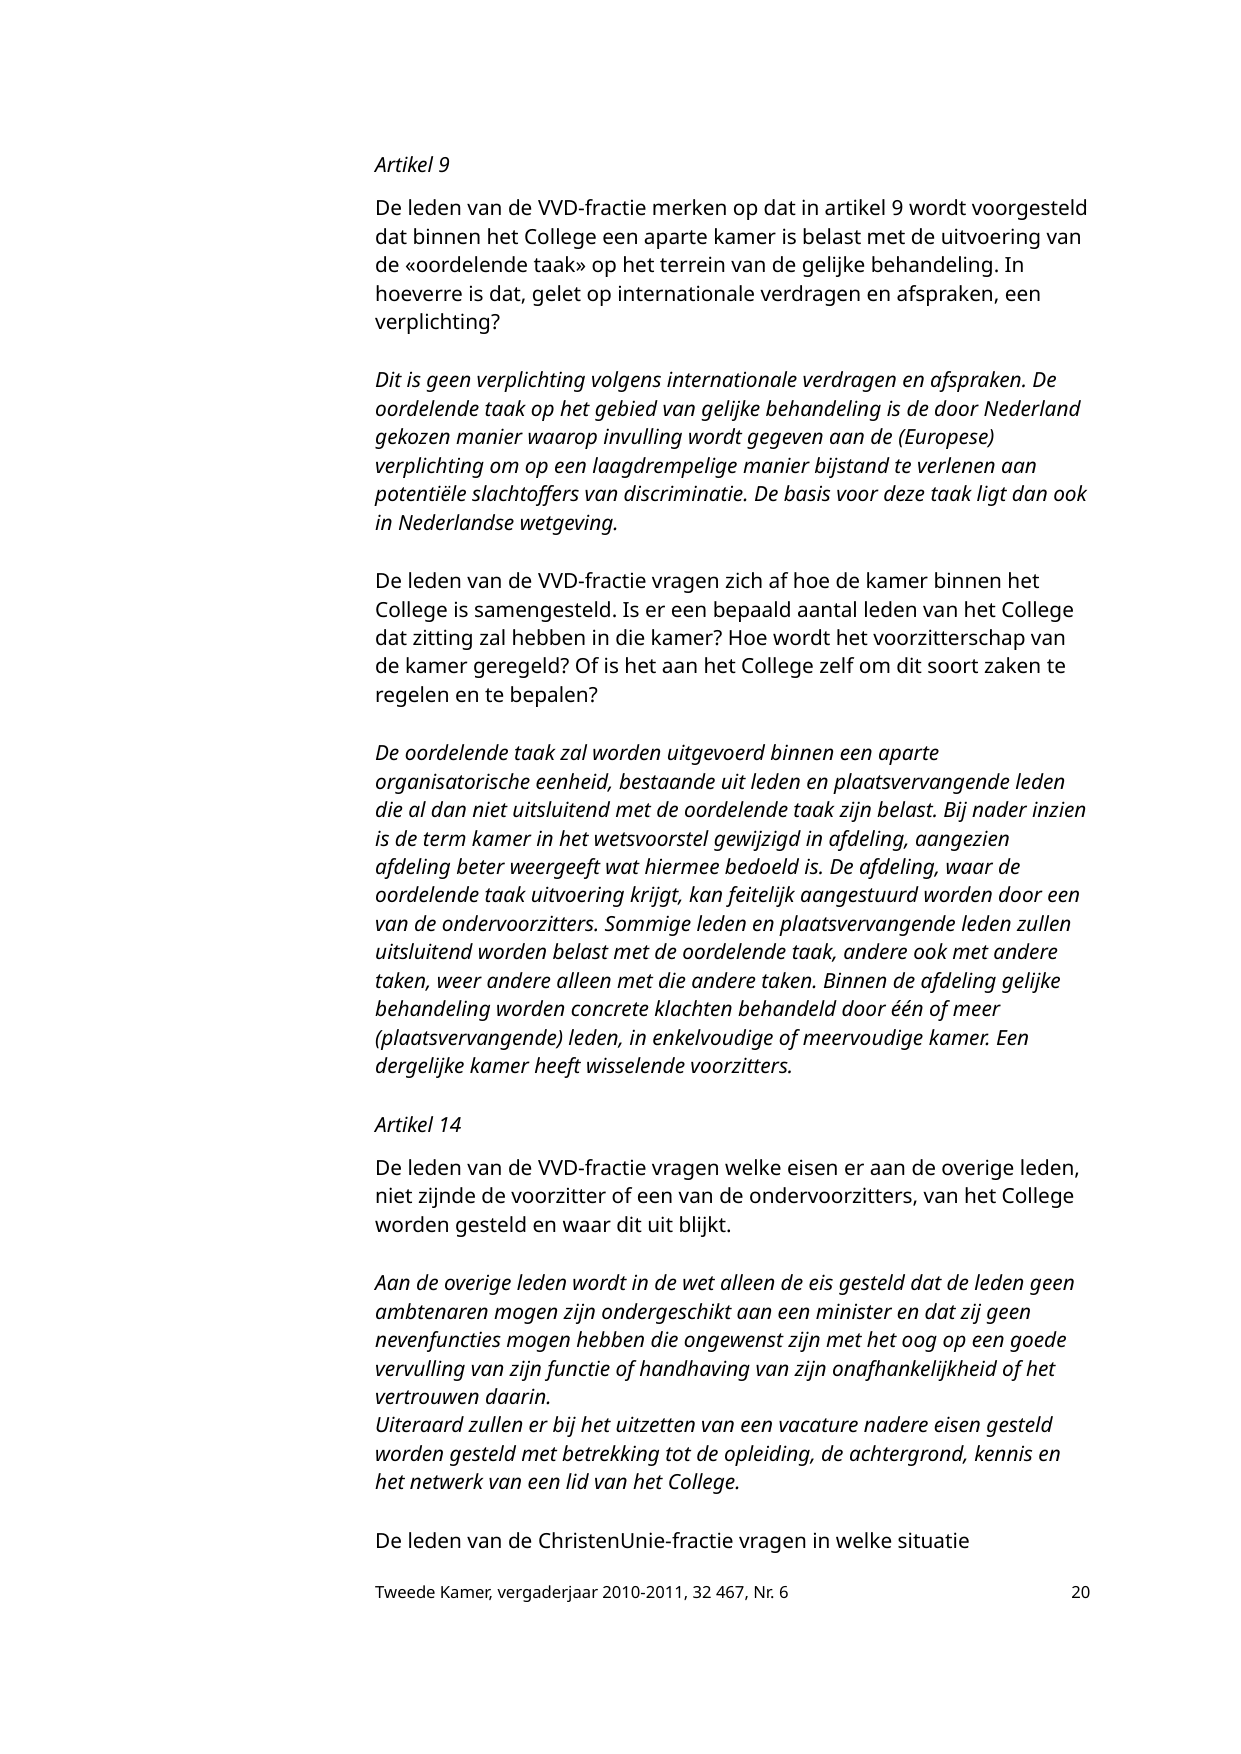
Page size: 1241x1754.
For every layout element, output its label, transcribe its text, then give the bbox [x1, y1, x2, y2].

text Dit is geen verplichting volgens internationale verdragen en afspraken. De oordelende taak op het gebied van gelijke behandeling is de door Nederland gekozen manier waarop invulling wordt gegeven aan de (Europese) verplichting om op een laagdrempelige manier bijstand te verlenen aan potentiële slachtoffers van discriminatie. De basis voor deze taak ligt dan ook in Nederlandse wetgeving. [375, 366, 1090, 536]
text De leden van de VVD-fractie merken op dat in artikel 9 wordt voorgesteld dat binnen het College een aparte kamer is belast met de uitvoering van de «oordelende taak» op het terrein van de gelijke behandeling. In hoeverre is dat, gelet op internationale verdragen en afspraken, een verplichting? [375, 193, 1090, 336]
text De leden van de VVD-fractie vragen zich af hoe de kamer binnen het College is samengesteld. Is er een bepaald aantal leden van het College dat zitting zal hebben in die kamer? Hoe wordt het voorzitterschap van de kamer geregeld? Of is het aan het College zelf om dit soort zaken te regelen en te bepalen? [375, 566, 1090, 708]
text Artikel 9 [375, 150, 1090, 178]
text De oordelende taak zal worden uitgevoerd binnen een aparte organisatorische eenheid, bestaande uit leden en plaatsvervangende leden die al dan niet uitsluitend met de oordelende taak zijn belast. Bij nader inzien is de term kamer in het wetsvoorstel gewijzigd in afdeling, aangezien afdeling beter weergeeft wat hiermee bedoeld is. De afdeling, waar de oordelende taak uitvoering krijgt, kan feitelijk aangestuurd worden door een van de ondervoorzitters. Sommige leden en plaatsvervangende leden zullen uitsluitend worden belast met de oordelende taak, andere ook met andere taken, weer andere alleen met die andere taken. Binnen de afdeling gelijke behandeling worden concrete klachten behandeld door één of meer (plaatsvervangende) leden, in enkelvoudige of meervoudige kamer. Een dergelijke kamer heeft wisselende voorzitters. [375, 738, 1090, 1080]
text Uiteraard zullen er bij het uitzetten van een vacature nadere eisen gesteld worden gesteld met betrekking tot de opleiding, de achtergrond, kennis en het netwerk van een lid van het College. [375, 1411, 1090, 1496]
text De leden van de VVD-fractie vragen welke eisen er aan de overige leden, niet zijnde de voorzitter of een van de ondervoorzitters, van het College worden gesteld en waar dit uit blijkt. [375, 1153, 1090, 1238]
text De leden van de ChristenUnie-fractie vragen in welke situatie [375, 1526, 1090, 1554]
text Aan de overige leden wordt in de wet alleen de eis gesteld dat de leden geen ambtenaren mogen zijn ondergeschikt aan een minister en dat zij geen nevenfuncties mogen hebben die ongewenst zijn met het oog op een goede vervulling van zijn functie of handhaving van zijn onafhankelijkheid of het vertrouwen daarin. [375, 1268, 1090, 1411]
text Artikel 14 [375, 1110, 1090, 1138]
